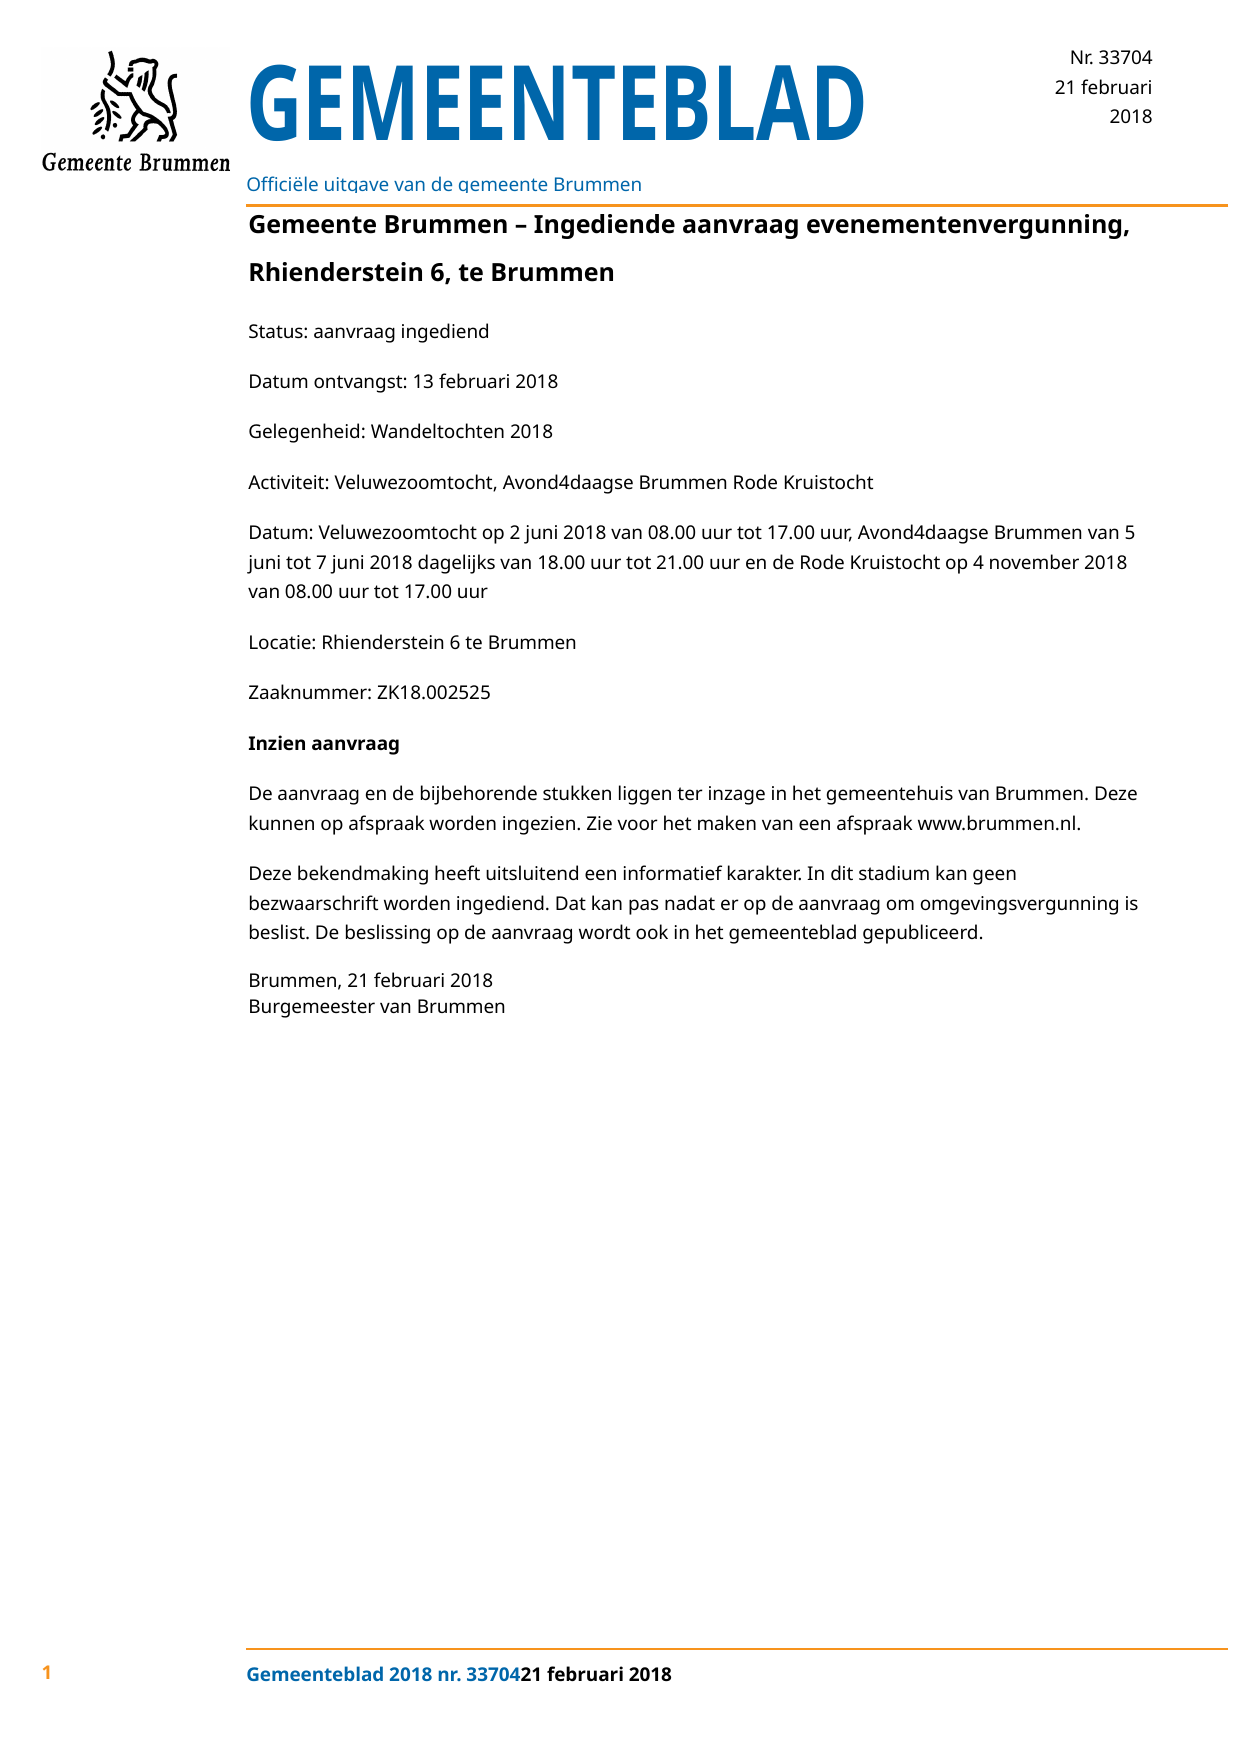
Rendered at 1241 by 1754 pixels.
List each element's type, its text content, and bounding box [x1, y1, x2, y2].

text Gelegenheid: Wandeltochten 2018 [248, 419, 1152, 444]
text Deze bekendmaking heeft uitsluitend een informatief karakter. In dit stadium kan geen bezwaarschrift worden ingediend. Dat kan pas nadat er op de aanvraag om omgevingsvergunning is beslist. De beslissing op de aanvraag wordt ook in het gemeenteblad gepubliceerd. [248, 860, 1152, 945]
text Activiteit: Veluwezoomtocht, Avond4daagse Brummen Rode Kruistocht [248, 469, 1152, 495]
text Locatie: Rhienderstein 6 te Brummen [248, 629, 1152, 655]
text Inzien aanvraag [248, 730, 1152, 756]
picture [41, 47, 231, 172]
text Datum ontvangst: 13 februari 2018 [248, 368, 1152, 394]
text Zaaknummer: ZK18.002525 [248, 679, 1152, 705]
text De aanvraag en de bijbehorende stukken liggen ter inzage in het gemeentehuis van Brummen. Deze kunnen op afspraak worden ingezien. Zie voor het maken van een afspraak www.brummen.nl. [248, 780, 1152, 836]
text Burgemeester van Brummen [248, 993, 1152, 1019]
text Status: aanvraag ingediend [248, 318, 1152, 344]
text Datum: Veluwezoomtocht op 2 juni 2018 van 08.00 uur tot 17.00 uur, Avond4daagse Brummen van 5 juni tot 7 juni 2018 dagelijks van 18.00 uur tot 21.00 uur en de Rode Kruistocht op 4 november 2018 van 08.00 uur tot 17.00 uur [248, 519, 1152, 604]
text Brummen, 21 februari 2018 [248, 967, 1152, 993]
text Gemeente Brummen – Ingediende aanvraag evenementenvergunning, Rhienderstein 6, te Brummen [248, 207, 1152, 288]
